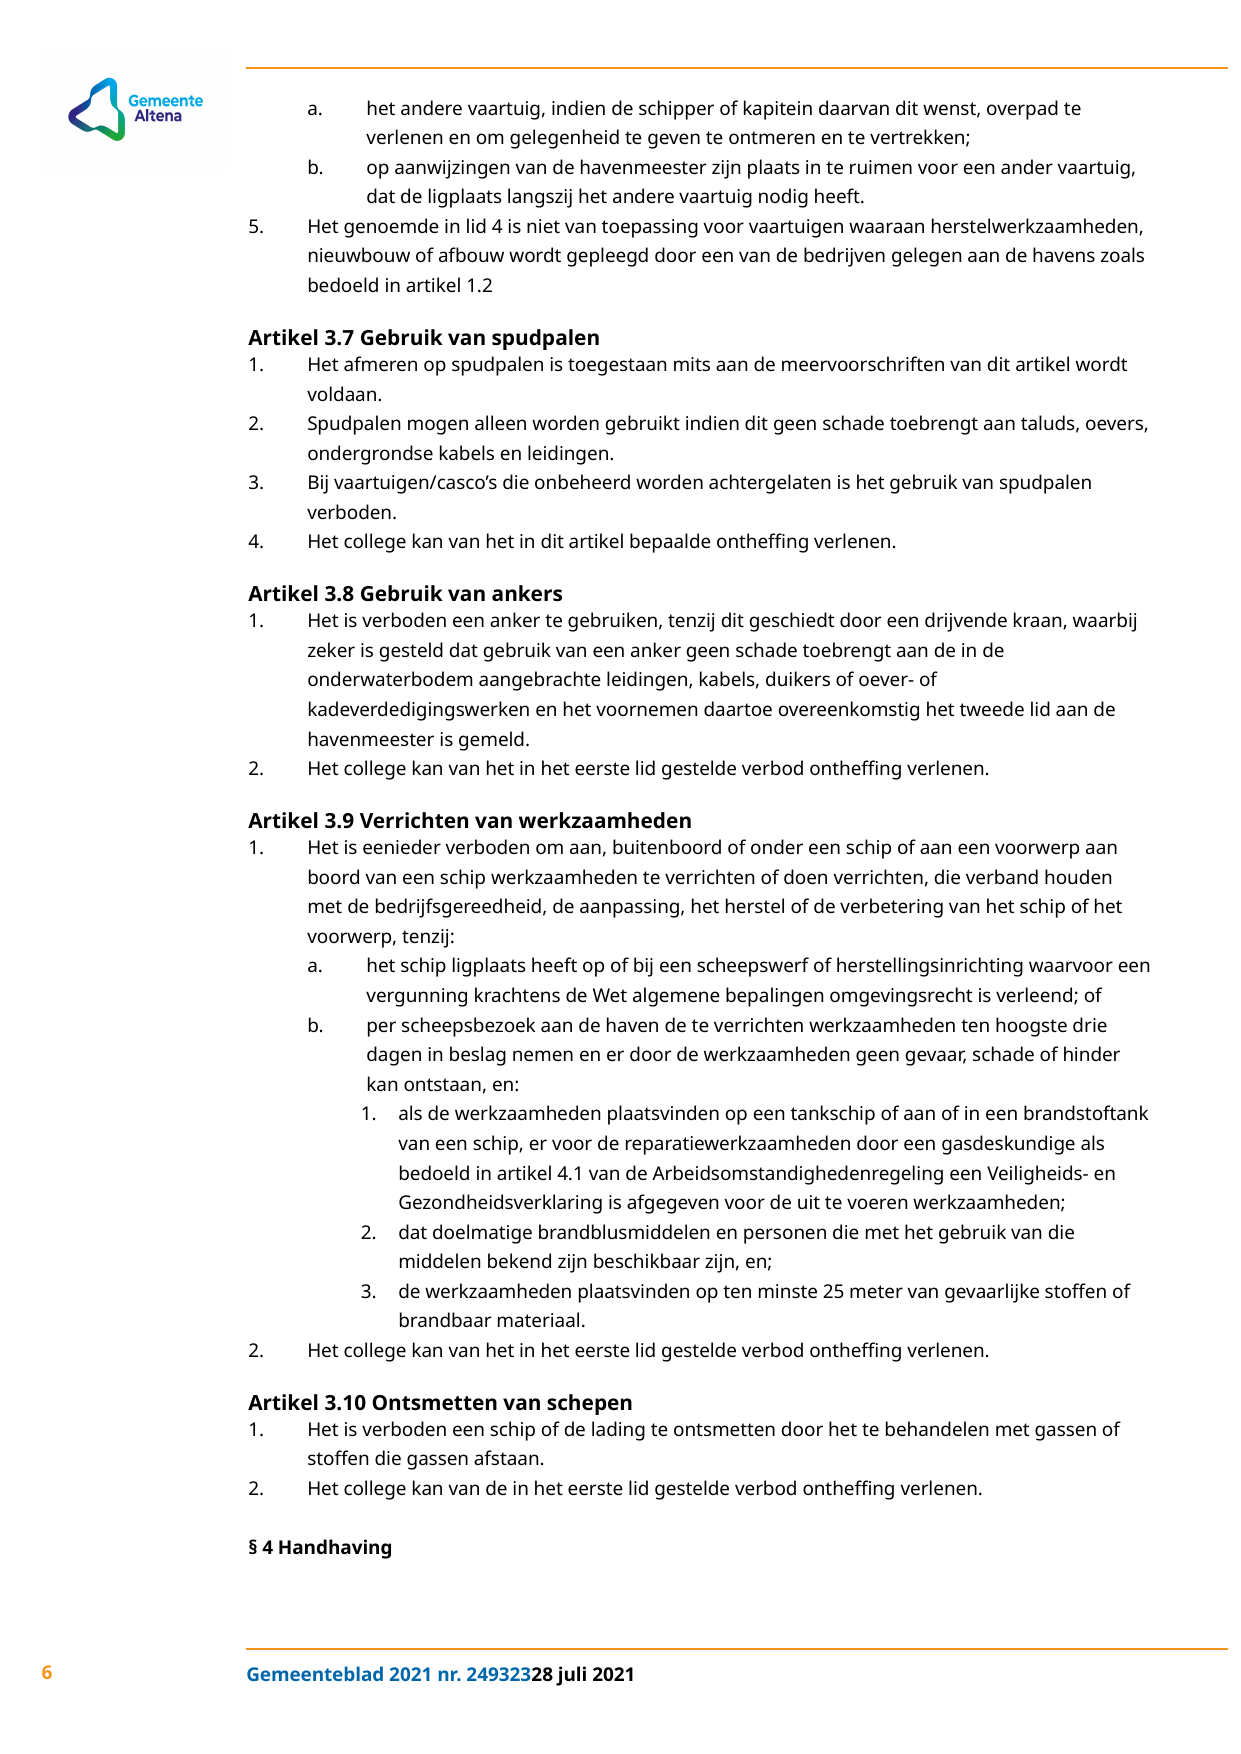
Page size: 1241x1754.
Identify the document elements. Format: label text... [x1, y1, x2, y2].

text Artikel 3.9 Verrichten van werkzaamheden [248, 806, 1152, 834]
list dat doelmatige brandblusmiddelen en personen die met het gebruik van die middelen bekend zijn beschikbaar zijn, en; [361, 1219, 1152, 1274]
list Het college kan van het in het eerste lid gestelde verbod ontheffing verlenen. [248, 755, 1152, 781]
list Het college kan van de in het eerste lid gestelde verbod ontheffing verlenen. [248, 1475, 1152, 1501]
list Het genoemde in lid 4 is niet van toepassing voor vaartuigen waaraan herstelwerkzaamheden, nieuwbouw of afbouw wordt gepleegd door een van de bedrijven gelegen aan de havens zoals bedoeld in artikel 1.2 [248, 213, 1152, 298]
list Spudpalen mogen alleen worden gebruikt indien dit geen schade toebrengt aan taluds, oevers, ondergrondse kabels en leidingen. [248, 410, 1152, 466]
text Artikel 3.7 Gebruik van spudpalen [248, 323, 1152, 351]
list als de werkzaamheden plaatsvinden op een tankschip of aan of in een brandstoftank van een schip, er voor de reparatiewerkzaamheden door een gasdeskundige als bedoeld in artikel 4.1 van de Arbeidsomstandighedenregeling een Veiligheids- en Gezondheidsverklaring is afgegeven voor de uit te voeren werkzaamheden; [361, 1101, 1152, 1215]
list Het college kan van het in het eerste lid gestelde verbod ontheffing verlenen. [248, 1337, 1152, 1363]
text Artikel 3.8 Gebruik van ankers [248, 579, 1152, 607]
list Het is verboden een schip of de lading te ontsmetten door het te behandelen met gassen of stoffen die gassen afstaan. [248, 1416, 1152, 1471]
list Bij vaartuigen/casco’s die onbeheerd worden achtergelaten is het gebruik van spudpalen verboden. [248, 469, 1152, 525]
text Artikel 3.10 Ontsmetten van schepen [248, 1388, 1152, 1416]
list het andere vaartuig, indien de schipper of kapitein daarvan dit wenst, overpad te verlenen en om gelegenheid te geven te ontmeren en te vertrekken; [307, 95, 1152, 150]
list op aanwijzingen van de havenmeester zijn plaats in te ruimen voor een ander vaartuig, dat de ligplaats langszij het andere vaartuig nodig heeft. [307, 154, 1152, 209]
list Het is eenieder verboden om aan, buitenboord of onder een schip of aan een voorwerp aan boord van een schip werkzaamheden te verrichten of doen verrichten, die verband houden met de bedrijfsgereedheid, de aanpassing, het herstel of de verbetering van het schip of het voorwerp, tenzij: [248, 834, 1152, 949]
list per scheepsbezoek aan de haven de te verrichten werkzaamheden ten hoogste drie dagen in beslag nemen en er door de werkzaamheden geen gevaar, schade of hinder kan ontstaan, en: [307, 1012, 1152, 1097]
list het schip ligplaats heeft op of bij een scheepswerf of herstellingsinrichting waarvoor een vergunning krachtens de Wet algemene bepalingen omgevingsrecht is verleend; of [307, 953, 1152, 1008]
list de werkzaamheden plaatsvinden op ten minste 25 meter van gevaarlijke stoffen of brandbaar materiaal. [361, 1278, 1152, 1333]
list Het college kan van het in dit artikel bepaalde ontheffing verlenen. [248, 529, 1152, 554]
picture [41, 47, 231, 172]
text § 4 Handhaving [248, 1534, 1152, 1560]
list Het afmeren op spudpalen is toegestaan mits aan de meervoorschriften van dit artikel wordt voldaan. [248, 351, 1152, 406]
list Het is verboden een anker te gebruiken, tenzij dit geschiedt door een drijvende kraan, waarbij zeker is gesteld dat gebruik van een anker geen schade toebrengt aan de in de onderwaterbodem aangebrachte leidingen, kabels, duikers of oever- of kadeverdedigingswerken en het voornemen daartoe overeenkomstig het tweede lid aan de havenmeester is gemeld. [248, 607, 1152, 752]
